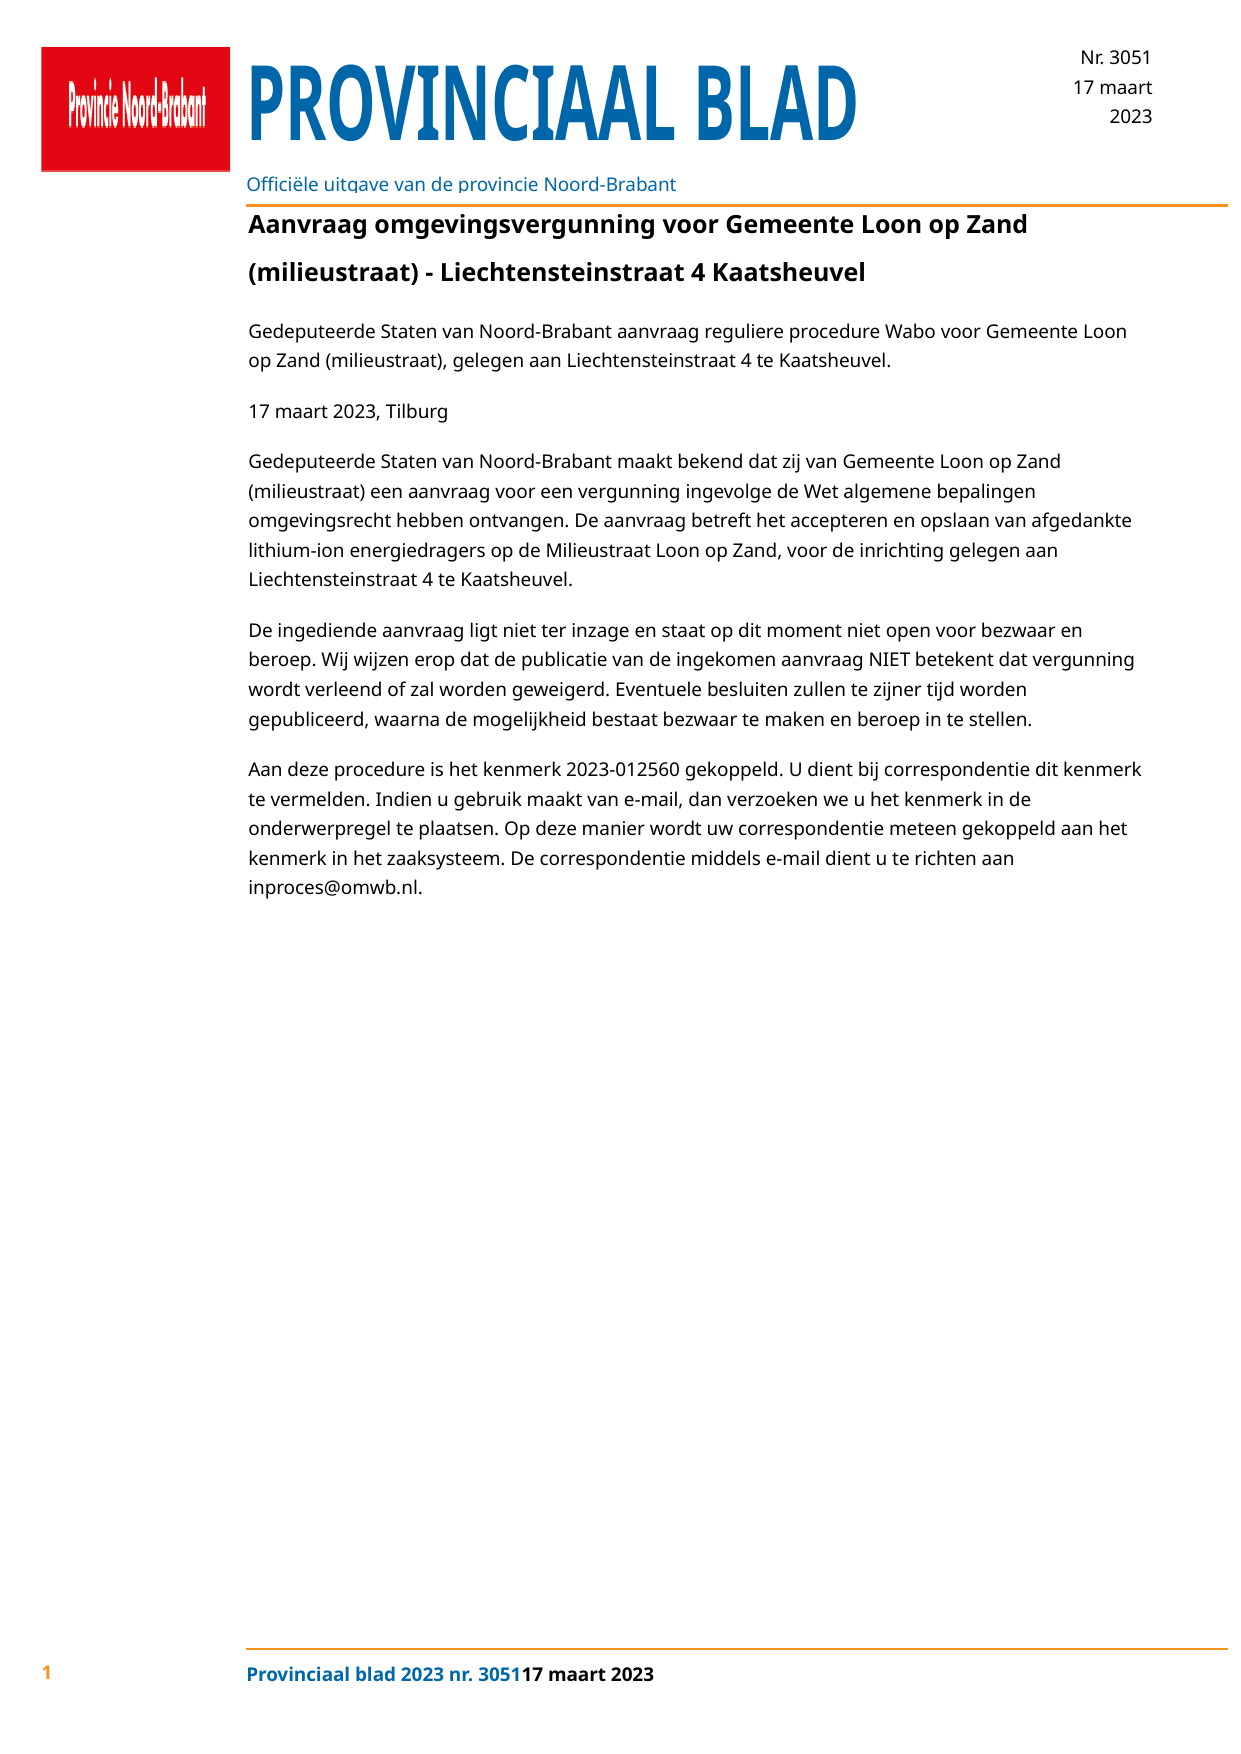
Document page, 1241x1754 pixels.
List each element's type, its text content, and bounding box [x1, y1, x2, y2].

text Gedeputeerde Staten van Noord-Brabant aanvraag reguliere procedure Wabo voor Gemeente Loon op Zand (milieustraat), gelegen aan Liechtensteinstraat 4 te Kaatsheuvel. [248, 318, 1152, 373]
text Aanvraag omgevingsvergunning voor Gemeente Loon op Zand (milieustraat) - Liechtensteinstraat 4 Kaatsheuvel [248, 207, 1152, 288]
text De ingediende aanvraag ligt niet ter inzage en staat op dit moment niet open voor bezwaar en beroep. Wij wijzen erop dat de publicatie van de ingekomen aanvraag NIET betekent dat vergunning wordt verleend of zal worden geweigerd. Eventuele besluiten zullen te zijner tijd worden gepubliceerd, waarna de mogelijkheid bestaat bezwaar te maken en beroep in te stellen. [248, 617, 1152, 732]
text Gedeputeerde Staten van Noord-Brabant maakt bekend dat zij van Gemeente Loon op Zand (milieustraat) een aanvraag voor een vergunning ingevolge de Wet algemene bepalingen omgevingsrecht hebben ontvangen. De aanvraag betreft het accepteren en opslaan van afgedankte lithium-ion energiedragers op de Milieustraat Loon op Zand, voor de inrichting gelegen aan Liechtensteinstraat 4 te Kaatsheuvel. [248, 448, 1152, 592]
picture [41, 47, 231, 172]
text Aan deze procedure is het kenmerk 2023-012560 gekoppeld. U dient bij correspondentie dit kenmerk te vermelden. Indien u gebruik maakt van e-mail, dan verzoeken we u het kenmerk in de onderwerpregel te plaatsen. Op deze manier wordt uw correspondentie meteen gekoppeld aan het kenmerk in het zaaksysteem. De correspondentie middels e-mail dient u te richten aan inproces@omwb.nl. [248, 756, 1152, 900]
text 17 maart 2023, Tilburg [248, 398, 1152, 424]
